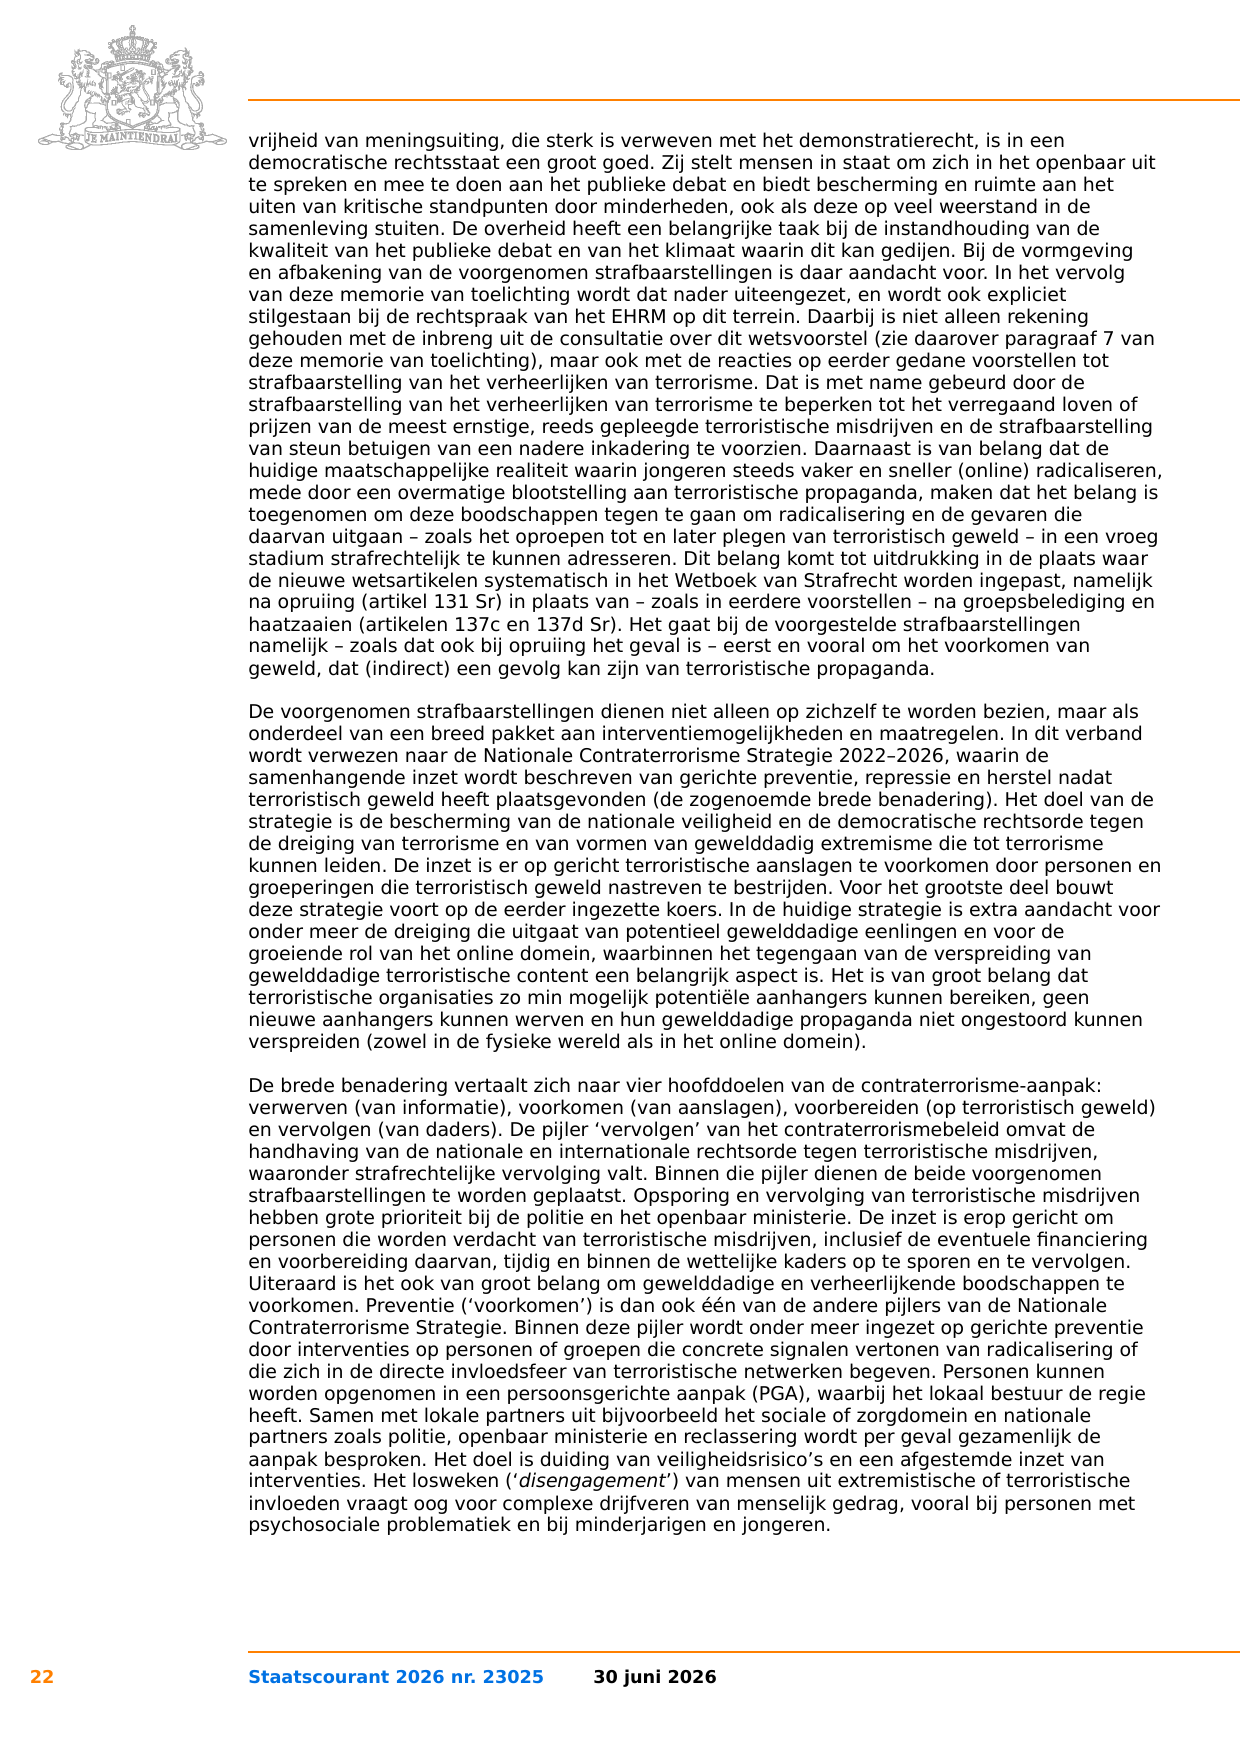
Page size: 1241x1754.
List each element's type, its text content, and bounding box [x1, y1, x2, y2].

text De voorgenomen strafbaarstellingen dienen niet alleen op zichzelf te worden bezien, maar als onderdeel van een breed pakket aan interventiemogelijkheden en maatregelen. In dit verband wordt verwezen naar de Nationale Contraterrorisme Strategie 2022–2026, waarin de samenhangende inzet wordt beschreven van gerichte preventie, repressie en herstel nadat terroristisch geweld heeft plaatsgevonden (de zogenoemde brede benadering). Het doel van de strategie is de bescherming van de nationale veiligheid en de democratische rechtsorde tegen de dreiging van terrorisme en van vormen van gewelddadig extremisme die tot terrorisme kunnen leiden. De inzet is er op gericht terroristische aanslagen te voorkomen door personen en groeperingen die terroristisch geweld nastreven te bestrijden. Voor het grootste deel bouwt deze strategie voort op de eerder ingezette koers. In de huidige strategie is extra aandacht voor onder meer de dreiging die uitgaat van potentieel gewelddadige eenlingen en voor de groeiende rol van het online domein, waarbinnen het tegengaan van de verspreiding van gewelddadige terroristische content een belangrijk aspect is. Het is van groot belang dat terroristische organisaties zo min mogelijk potentiële aanhangers kunnen bereiken, geen nieuwe aanhangers kunnen werven en hun gewelddadige propaganda niet ongestoord kunnen verspreiden (zowel in de fysieke wereld als in het online domein). [248, 701, 1163, 1053]
picture [38, 25, 227, 150]
text vrijheid van meningsuiting, die sterk is verweven met het demonstratierecht, is in een democratische rechtsstaat een groot goed. Zij stelt mensen in staat om zich in het openbaar uit te spreken en mee te doen aan het publieke debat en biedt bescherming en ruimte aan het uiten van kritische standpunten door minderheden, ook als deze op veel weerstand in de samenleving stuiten. De overheid heeft een belangrijke taak bij de instandhouding van de kwaliteit van het publieke debat en van het klimaat waarin dit kan gedijen. Bij de vormgeving en afbakening van de voorgenomen strafbaarstellingen is daar aandacht voor. In het vervolg van deze memorie van toelichting wordt dat nader uiteengezet, en wordt ook expliciet stilgestaan bij de rechtspraak van het EHRM op dit terrein. Daarbij is niet alleen rekening gehouden met de inbreng uit de consultatie over dit wetsvoorstel (zie daarover paragraaf 7 van deze memorie van toelichting), maar ook met de reacties op eerder gedane voorstellen tot strafbaarstelling van het verheerlijken van terrorisme. Dat is met name gebeurd door de strafbaarstelling van het verheerlijken van terrorisme te beperken tot het verregaand loven of prijzen van de meest ernstige, reeds gepleegde terroristische misdrijven en de strafbaarstelling van steun betuigen van een nadere inkadering te voorzien. Daarnaast is van belang dat de huidige maatschappelijke realiteit waarin jongeren steeds vaker en sneller (online) radicaliseren, mede door een overmatige blootstelling aan terroristische propaganda, maken dat het belang is toegenomen om deze boodschappen tegen te gaan om radicalisering en de gevaren die daarvan uitgaan – zoals het oproepen tot en later plegen van terroristisch geweld – in een vroeg stadium strafrechtelijk te kunnen adresseren. Dit belang komt tot uitdrukking in de plaats waar de nieuwe wetsartikelen systematisch in het Wetboek van Strafrecht worden ingepast, namelijk na opruiing (artikel 131 Sr) in plaats van – zoals in eerdere voorstellen – na groepsbelediging en haatzaaien (artikelen 137c en 137d Sr). Het gaat bij de voorgestelde strafbaarstellingen namelijk – zoals dat ook bij opruiing het geval is – eerst en vooral om het voorkomen van geweld, dat (indirect) een gevolg kan zijn van terroristische propaganda. [248, 130, 1163, 679]
text De brede benadering vertaalt zich naar vier hoofddoelen van de contraterrorisme-aanpak: verwerven (van informatie), voorkomen (van aanslagen), voorbereiden (op terroristisch geweld) en vervolgen (van daders). De pijler ‘vervolgen’ van het contraterrorismebeleid omvat de handhaving van de nationale en internationale rechtsorde tegen terroristische misdrijven, waaronder strafrechtelijke vervolging valt. Binnen die pijler dienen de beide voorgenomen strafbaarstellingen te worden geplaatst. Opsporing en vervolging van terroristische misdrijven hebben grote prioriteit bij de politie en het openbaar ministerie. De inzet is erop gericht om personen die worden verdacht van terroristische misdrijven, inclusief de eventuele financiering en voorbereiding daarvan, tijdig en binnen de wettelijke kaders op te sporen en te vervolgen. [248, 1075, 1163, 1273]
text Uiteraard is het ook van groot belang om gewelddadige en verheerlijkende boodschappen te voorkomen. Preventie (‘voorkomen’) is dan ook één van de andere pijlers van de Nationale Contraterrorisme Strategie. Binnen deze pijler wordt onder meer ingezet op gerichte preventie door interventies op personen of groepen die concrete signalen vertonen van radicalisering of die zich in de directe invloedsfeer van terroristische netwerken begeven. Personen kunnen worden opgenomen in een persoonsgerichte aanpak (PGA), waarbij het lokaal bestuur de regie heeft. Samen met lokale partners uit bijvoorbeeld het sociale of zorgdomein en nationale partners zoals politie, openbaar ministerie en reclassering wordt per geval gezamenlijk de aanpak besproken. Het doel is duiding van veiligheidsrisico’s en een afgestemde inzet van interventies. Het losweken (‘disengagement’) van mensen uit extremistische of terroristische invloeden vraagt oog voor complexe drijfveren van menselijk gedrag, vooral bij personen met psychosociale problematiek en bij minderjarigen en jongeren. [248, 1273, 1163, 1536]
